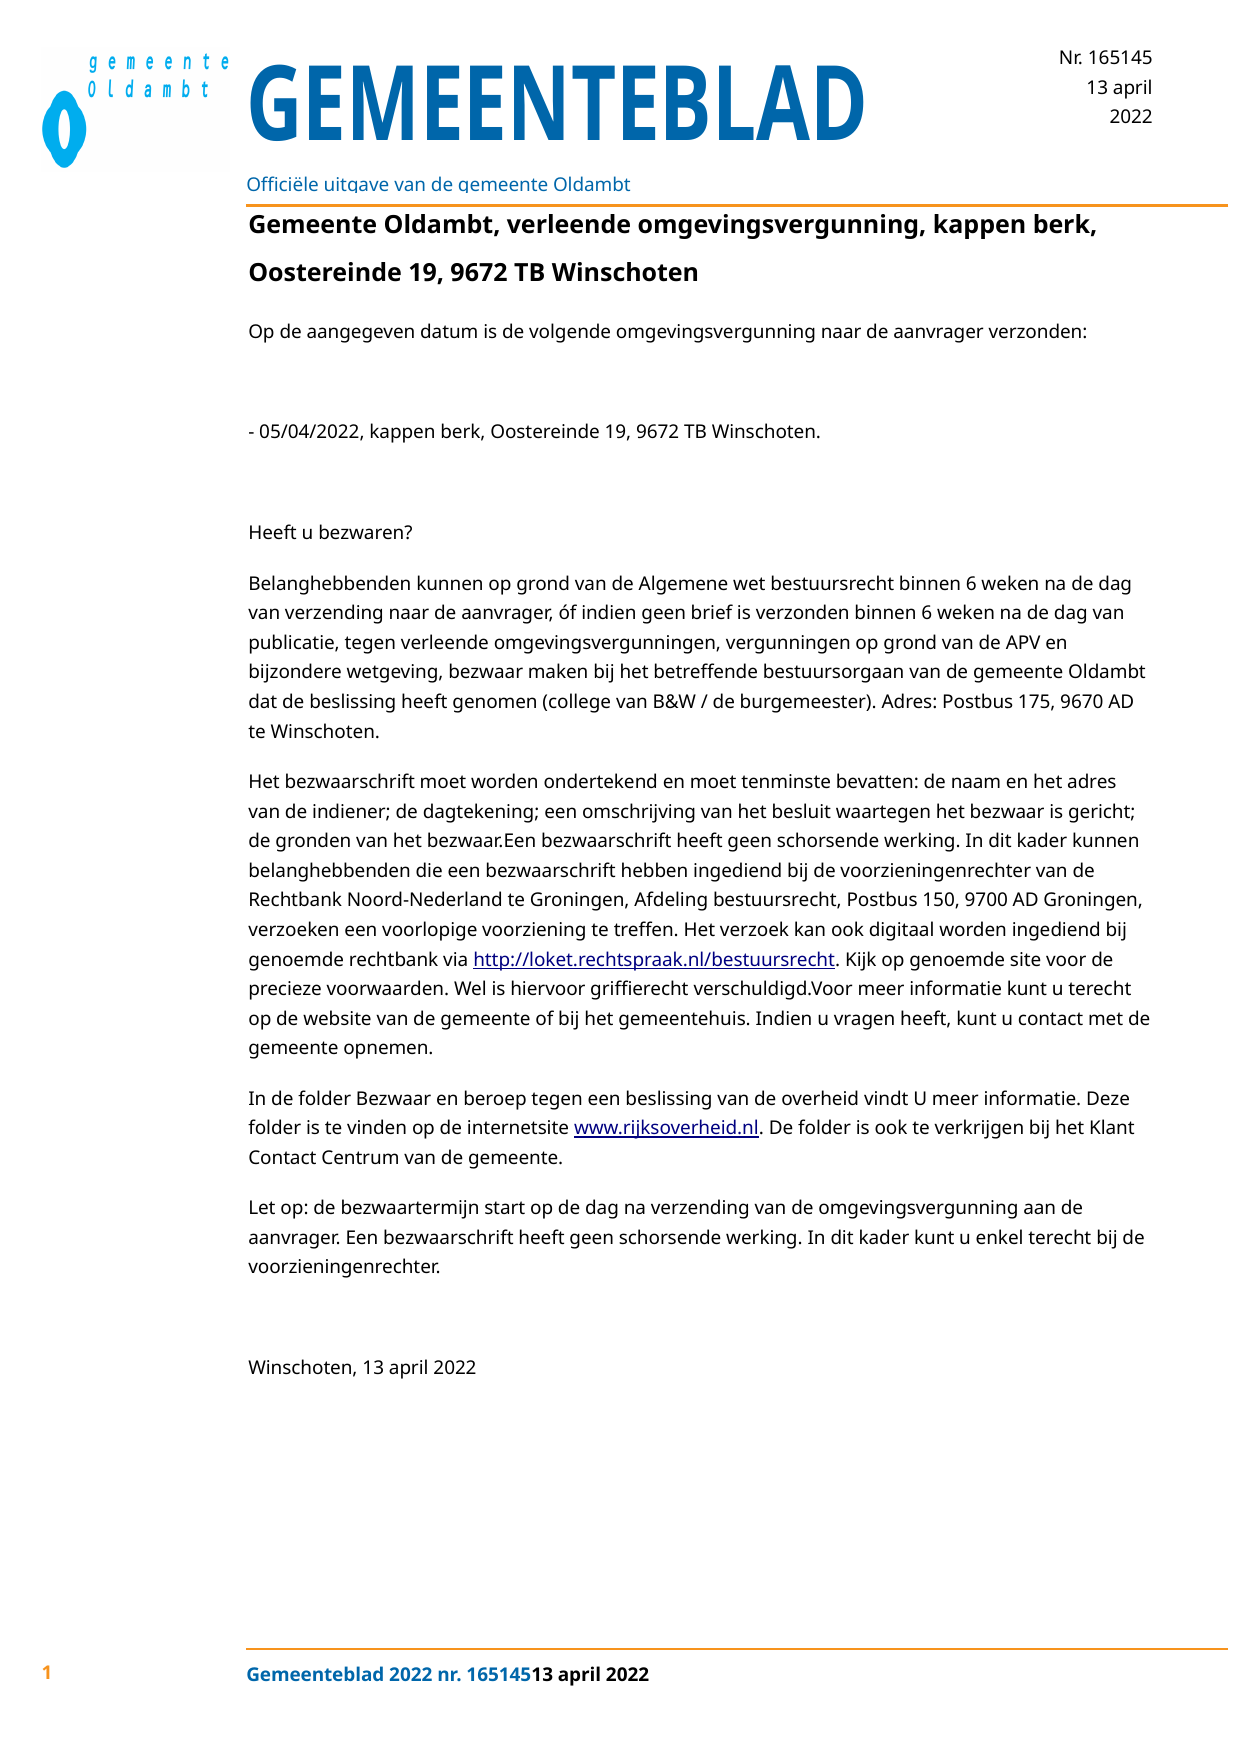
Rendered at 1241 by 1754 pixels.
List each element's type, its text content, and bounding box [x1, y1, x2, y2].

text In de folder Bezwaar en beroep tegen een beslissing van de overheid vindt U meer informatie. Deze folder is te vinden op de internetsite www.rijksoverheid.nl. De folder is ook te verkrijgen bij het Klant Contact Centrum van de gemeente. [248, 1085, 1152, 1170]
text Het bezwaarschrift moet worden ondertekend en moet tenminste bevatten: de naam en het adres van de indiener; de dagtekening; een omschrijving van het besluit waartegen het bezwaar is gericht; de gronden van het bezwaar.Een bezwaarschrift heeft geen schorsende werking. In dit kader kunnen belanghebbenden die een bezwaarschrift hebben ingediend bij de voorzieningenrechter van de Rechtbank Noord-Nederland te Groningen, Afdeling bestuursrecht, Postbus 150, 9700 AD Groningen, verzoeken een voorlopige voorziening te treffen. Het verzoek kan ook digitaal worden ingediend bij genoemde rechtbank via http://loket.rechtspraak.nl/bestuursrecht. Kijk op genoemde site voor de precieze voorwaarden. Wel is hiervoor griffierecht verschuldigd.Voor meer informatie kunt u terecht op de website van de gemeente of bij het gemeentehuis. Indien u vragen heeft, kunt u contact met de gemeente opnemen. [248, 768, 1152, 1060]
text Let op: de bezwaartermijn start op de dag na verzending van de omgevingsvergunning aan de aanvrager. Een bezwaarschrift heeft geen schorsende werking. In dit kader kunt u enkel terecht bij de voorzieningenrechter. [248, 1194, 1152, 1279]
text Winschoten, 13 april 2022 [248, 1354, 1152, 1380]
text Belanghebbenden kunnen op grond van de Algemene wet bestuursrecht binnen 6 weken na de dag van verzending naar de aanvrager, óf indien geen brief is verzonden binnen 6 weken na de dag van publicatie, tegen verleende omgevingsvergunningen, vergunningen op grond van de APV en bijzondere wetgeving, bezwaar maken bij het betreffende bestuursorgaan van de gemeente Oldambt dat de beslissing heeft genomen (college van B&W / de burgemeester). Adres: Postbus 175, 9670 AD te Winschoten. [248, 570, 1152, 744]
text Gemeente Oldambt, verleende omgevingsvergunning, kappen berk, Oostereinde 19, 9672 TB Winschoten [248, 207, 1152, 288]
text - 05/04/2022, kappen berk, Oostereinde 19, 9672 TB Winschoten. [248, 419, 1152, 444]
picture [41, 47, 231, 172]
text Op de aangegeven datum is de volgende omgevingsvergunning naar de aanvrager verzonden: [248, 318, 1152, 344]
text Heeft u bezwaren? [248, 519, 1152, 545]
